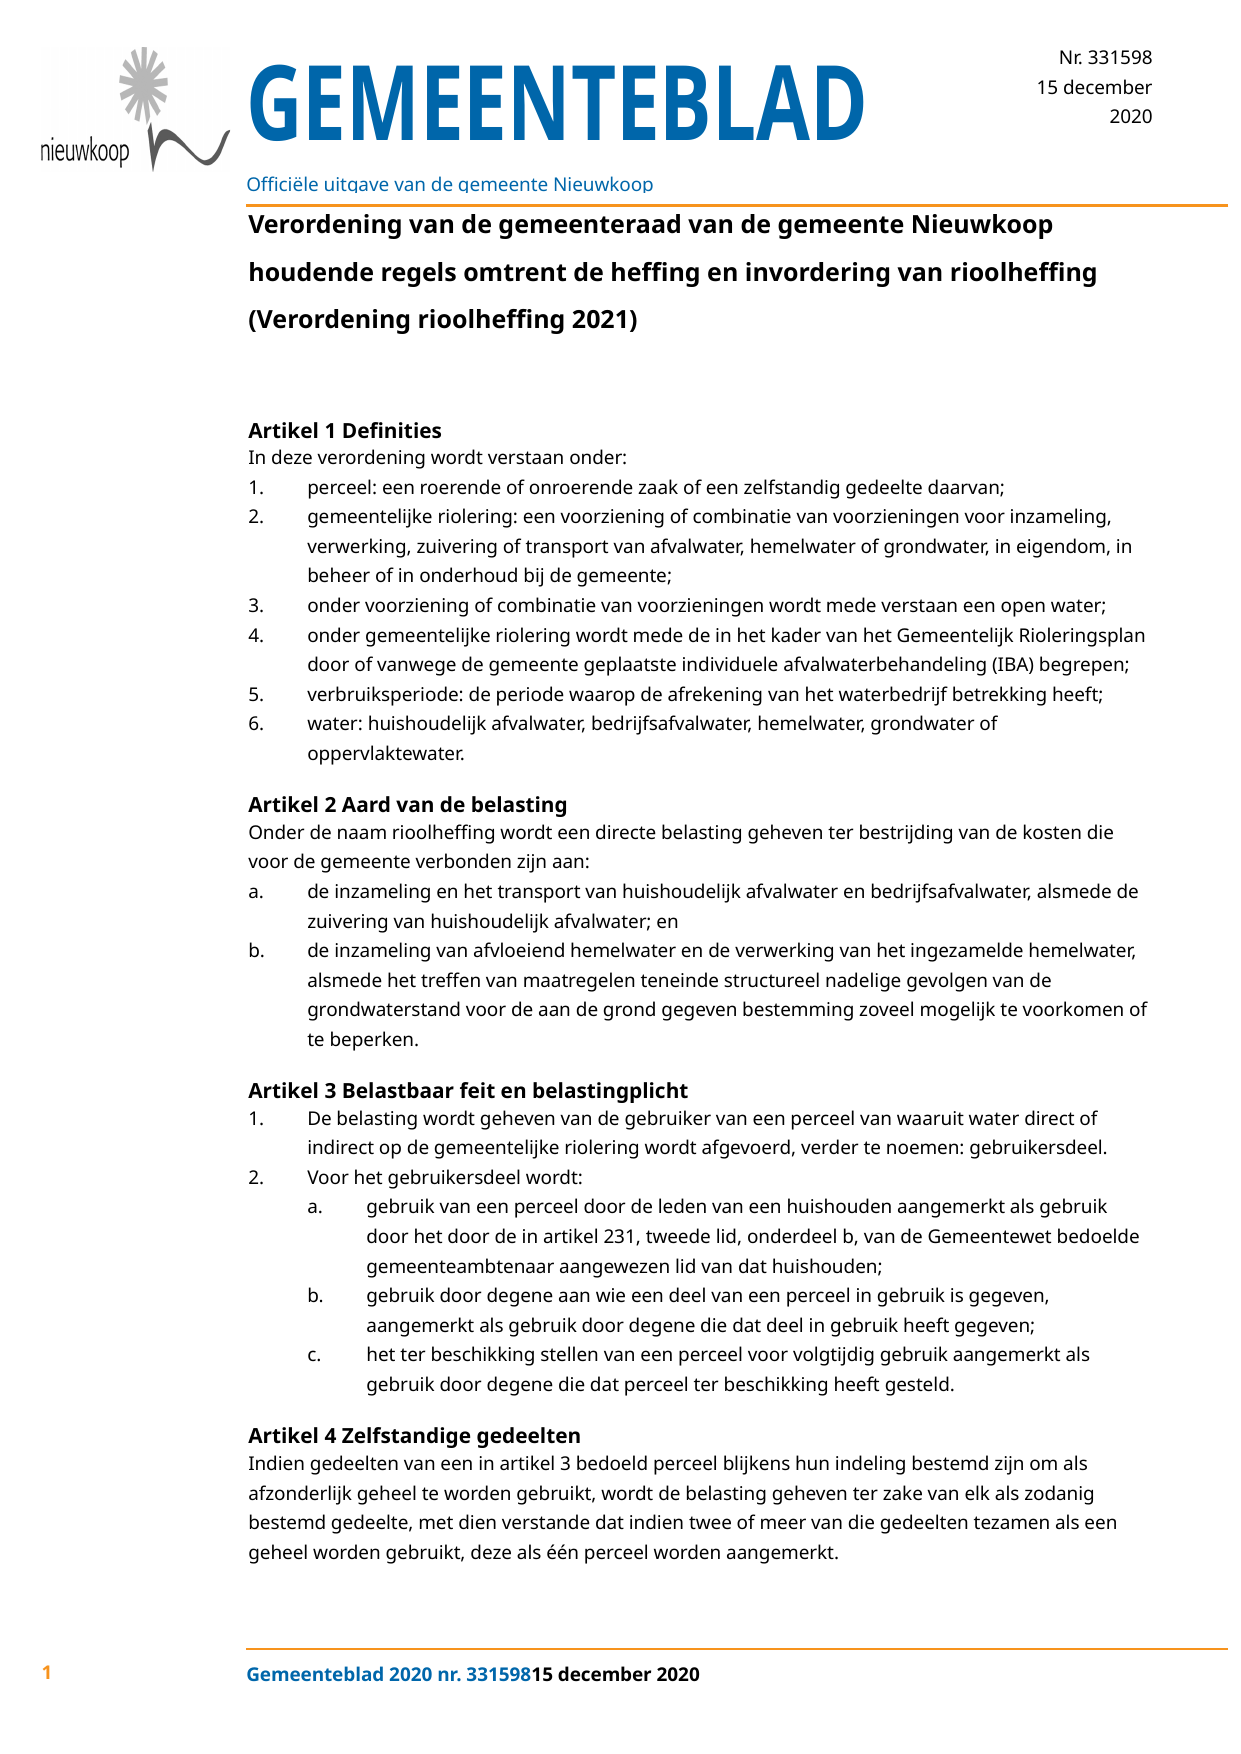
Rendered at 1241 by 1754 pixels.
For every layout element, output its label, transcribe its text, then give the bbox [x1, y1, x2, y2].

text Artikel 4 Zelfstandige gedeelten [248, 1422, 1152, 1450]
list de inzameling van afvloeiend hemelwater en de verwerking van het ingezamelde hemelwater, alsmede het treffen van maatregelen teneinde structureel nadelige gevolgen van de grondwaterstand voor de aan de grond gegeven bestemming zoveel mogelijk te voorkomen of te beperken. [248, 937, 1152, 1052]
list perceel: een roerende of onroerende zaak of een zelfstandig gedeelte daarvan; [248, 474, 1152, 500]
list verbruiksperiode: de periode waarop de afrekening van het waterbedrijf betrekking heeft; [248, 681, 1152, 707]
text Verordening van de gemeenteraad van de gemeente Nieuwkoop houdende regels omtrent de heffing en invordering van rioolheffing (Verordening rioolheffing 2021) [248, 207, 1152, 336]
list De belasting wordt geheven van de gebruiker van een perceel van waaruit water direct of indirect op de gemeentelijke riolering wordt afgevoerd, verder te noemen: gebruikersdeel. [248, 1105, 1152, 1160]
text Artikel 2 Aard van de belasting [248, 791, 1152, 819]
list de inzameling en het transport van huishoudelijk afvalwater en bedrijfsafvalwater, alsmede de zuivering van huishoudelijk afvalwater; en [248, 878, 1152, 933]
list water: huishoudelijk afvalwater, bedrijfsafvalwater, hemelwater, grondwater of oppervlaktewater. [248, 711, 1152, 766]
text Onder de naam rioolheffing wordt een directe belasting geheven ter bestrijding van de kosten die voor de gemeente verbonden zijn aan: [248, 819, 1152, 874]
text Artikel 3 Belastbaar feit en belastingplicht [248, 1077, 1152, 1105]
list het ter beschikking stellen van een perceel voor volgtijdig gebruik aangemerkt als gebruik door degene die dat perceel ter beschikking heeft gesteld. [307, 1342, 1152, 1397]
list onder gemeentelijke riolering wordt mede de in het kader van het Gemeentelijk Rioleringsplan door of vanwege de gemeente geplaatste individuele afvalwaterbehandeling (IBA) begrepen; [248, 622, 1152, 677]
text In deze verordening wordt verstaan onder: [248, 444, 1152, 470]
list gebruik door degene aan wie een deel van een perceel in gebruik is gegeven, aangemerkt als gebruik door degene die dat deel in gebruik heeft gegeven; [307, 1282, 1152, 1338]
list onder voorziening of combinatie van voorzieningen wordt mede verstaan een open water; [248, 592, 1152, 618]
text Indien gedeelten van een in artikel 3 bedoeld perceel blijkens hun indeling bestemd zijn om als afzonderlijk geheel te worden gebruikt, wordt de belasting geheven ter zake van elk als zodanig bestemd gedeelte, met dien verstande dat indien twee of meer van die gedeelten tezamen als een geheel worden gebruikt, deze als één perceel worden aangemerkt. [248, 1450, 1152, 1564]
list Voor het gebruikersdeel wordt: [248, 1164, 1152, 1190]
list gemeentelijke riolering: een voorziening of combinatie van voorzieningen voor inzameling, verwerking, zuivering of transport van afvalwater, hemelwater of grondwater, in eigendom, in beheer of in onderhoud bij de gemeente; [248, 503, 1152, 588]
picture [41, 47, 231, 172]
text Artikel 1 Definities [248, 416, 1152, 444]
list gebruik van een perceel door de leden van een huishouden aangemerkt als gebruik door het door de in artikel 231, tweede lid, onderdeel b, van de Gemeentewet bedoelde gemeenteambtenaar aangewezen lid van dat huishouden; [307, 1194, 1152, 1279]
